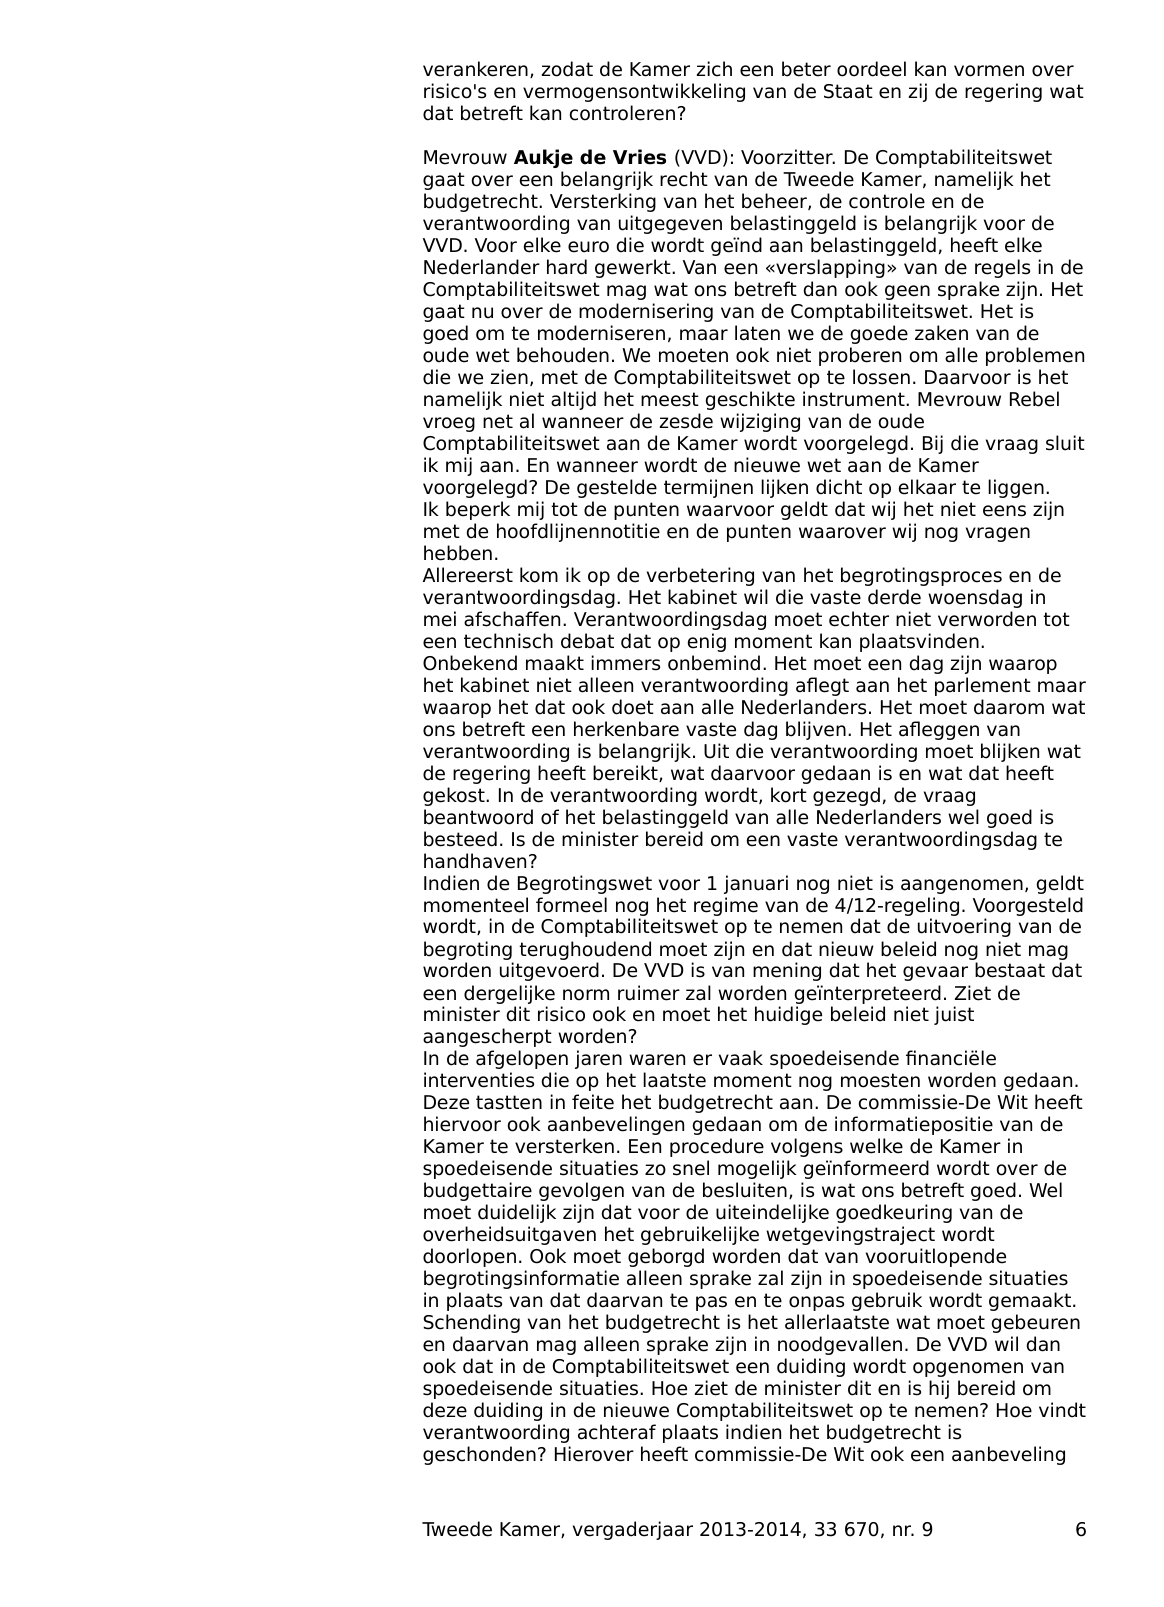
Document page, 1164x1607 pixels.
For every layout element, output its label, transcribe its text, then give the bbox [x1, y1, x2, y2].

text verankeren, zodat de Kamer zich een beter oordeel kan vormen over risico's en vermogensontwikkeling van de Staat en zij de regering wat dat betreft kan controleren? [422, 59, 1087, 125]
text Allereerst kom ik op de verbetering van het begrotingsproces en de verantwoordingsdag. Het kabinet wil die vaste derde woensdag in mei afschaffen. Verantwoordingsdag moet echter niet verworden tot een technisch debat dat op enig moment kan plaatsvinden. Onbekend maakt immers onbemind. Het moet een dag zijn waarop het kabinet niet alleen verantwoording aflegt aan het parlement maar waarop het dat ook doet aan alle Nederlanders. Het moet daarom wat ons betreft een herkenbare vaste dag blijven. Het afleggen van verantwoording is belangrijk. Uit die verantwoording moet blijken wat de regering heeft bereikt, wat daarvoor gedaan is en wat dat heeft gekost. In de verantwoording wordt, kort gezegd, de vraag beantwoord of het belastinggeld van alle Nederlanders wel goed is besteed. Is de minister bereid om een vaste verantwoordingsdag te handhaven? [422, 565, 1087, 872]
text Ik beperk mij tot de punten waarvoor geldt dat wij het niet eens zijn met de hoofdlijnennotitie en de punten waarover wij nog vragen hebben. [422, 499, 1087, 565]
text In de afgelopen jaren waren er vaak spoedeisende financiële interventies die op het laatste moment nog moesten worden gedaan. Deze tastten in feite het budgetrecht aan. De commissie-De Wit heeft hiervoor ook aanbevelingen gedaan om de informatiepositie van de Kamer te versterken. Een procedure volgens welke de Kamer in spoedeisende situaties zo snel mogelijk geïnformeerd wordt over de budgettaire gevolgen van de besluiten, is wat ons betreft goed. Wel moet duidelijk zijn dat voor de uiteindelijke goedkeuring van de overheidsuitgaven het gebruikelijke wetgevingstraject wordt doorlopen. Ook moet geborgd worden dat van vooruitlopende begrotingsinformatie alleen sprake zal zijn in spoedeisende situaties in plaats van dat daarvan te pas en te onpas gebruik wordt gemaakt. Schending van het budgetrecht is het allerlaatste wat moet gebeuren en daarvan mag alleen sprake zijn in noodgevallen. De VVD wil dan ook dat in de Comptabiliteitswet een duiding wordt opgenomen van spoedeisende situaties. Hoe ziet de minister dit en is hij bereid om deze duiding in de nieuwe Comptabiliteitswet op te nemen? Hoe vindt verantwoording achteraf plaats indien het budgetrecht is geschonden? Hierover heeft commissie-De Wit ook een aanbeveling [422, 1048, 1087, 1466]
text Mevrouw Aukje de Vries (VVD): Voorzitter. De Comptabiliteitswet gaat over een belangrijk recht van de Tweede Kamer, namelijk het budgetrecht. Versterking van het beheer, de controle en de verantwoording van uitgegeven belastinggeld is belangrijk voor de VVD. Voor elke euro die wordt geïnd aan belastinggeld, heeft elke Nederlander hard gewerkt. Van een «verslapping» van de regels in de Comptabiliteitswet mag wat ons betreft dan ook geen sprake zijn. Het gaat nu over de modernisering van de Comptabiliteitswet. Het is goed om te moderniseren, maar laten we de goede zaken van de oude wet behouden. We moeten ook niet proberen om alle problemen die we zien, met de Comptabiliteitswet op te lossen. Daarvoor is het namelijk niet altijd het meest geschikte instrument. Mevrouw Rebel vroeg net al wanneer de zesde wijziging van de oude Comptabiliteitswet aan de Kamer wordt voorgelegd. Bij die vraag sluit ik mij aan. En wanneer wordt de nieuwe wet aan de Kamer voorgelegd? De gestelde termijnen lijken dicht op elkaar te liggen. [422, 147, 1087, 499]
text Indien de Begrotingswet voor 1 januari nog niet is aangenomen, geldt momenteel formeel nog het regime van de 4/12-regeling. Voorgesteld wordt, in de Comptabiliteitswet op te nemen dat de uitvoering van de begroting terughoudend moet zijn en dat nieuw beleid nog niet mag worden uitgevoerd. De VVD is van mening dat het gevaar bestaat dat een dergelijke norm ruimer zal worden geïnterpreteerd. Ziet de minister dit risico ook en moet het huidige beleid niet juist aangescherpt worden? [422, 872, 1087, 1048]
